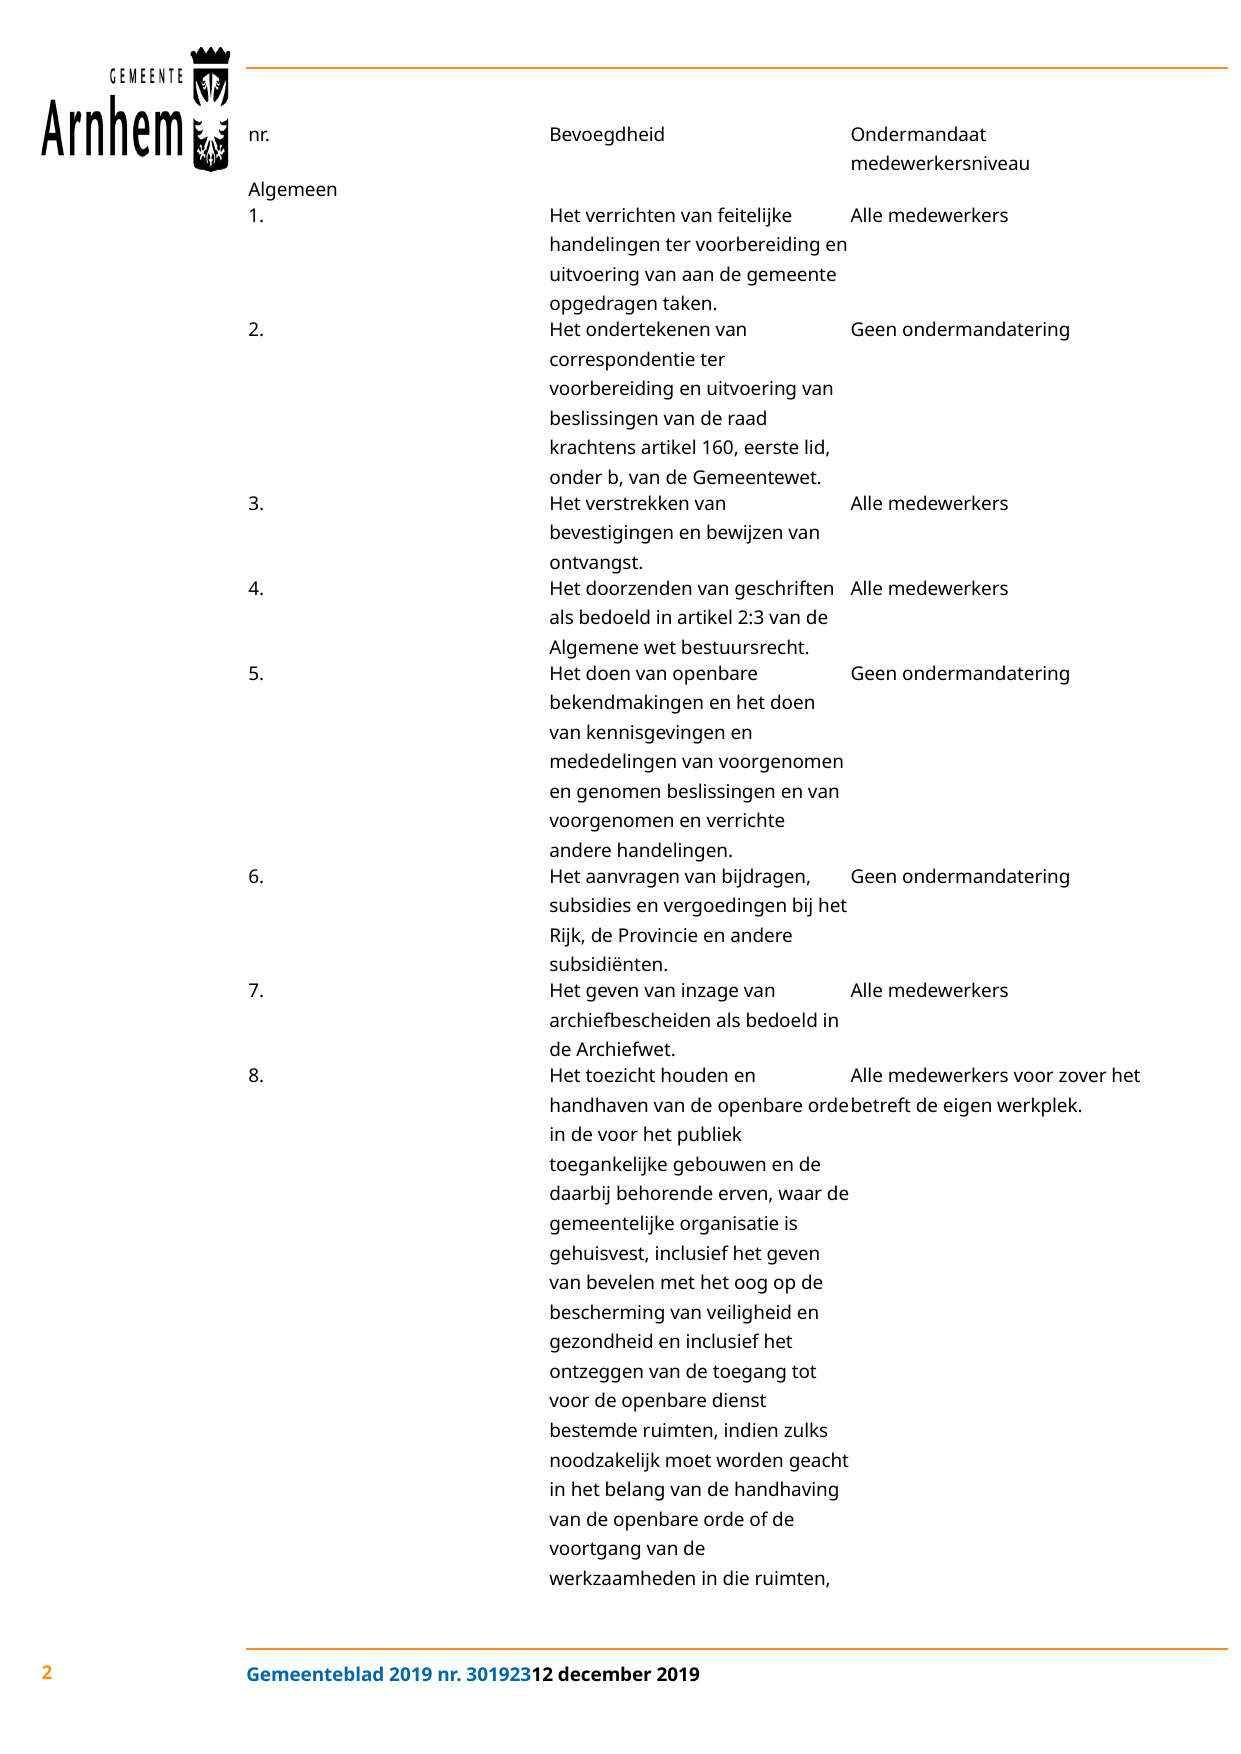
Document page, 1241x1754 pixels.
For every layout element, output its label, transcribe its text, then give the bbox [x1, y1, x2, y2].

table_cell Het doen van openbare bekendmakingen en het doen van kennisgevingen en mededelingen van voorgenomen en genomen beslissingen en van voorgenomen en verrichte andere handelingen. [549, 660, 850, 863]
table_cell Geen ondermandatering [850, 660, 1152, 863]
table_cell 7. [248, 978, 549, 1062]
table_cell Geen ondermandatering [850, 863, 1152, 977]
table_cell 3. [248, 490, 549, 575]
table_cell [549, 176, 850, 202]
table_cell Het geven van inzage van archiefbescheiden als bedoeld in de Archiefwet. [549, 978, 850, 1062]
table_cell Alle medewerkers voor zover het betreft de eigen werkplek. [850, 1062, 1152, 1591]
table_cell Het verrichten van feitelijke handelingen ter voorbereiding en uitvoering van aan de gemeente opgedragen taken. [549, 202, 850, 316]
table_cell Het toezicht houden en handhaven van de openbare orde in de voor het publiek toegankelijke gebouwen en de daarbij behorende erven, waar de gemeentelijke organisatie is gehuisvest, inclusief het geven van bevelen met het oog op de bescherming van veiligheid en gezondheid en inclusief het ontzeggen van de toegang tot voor de openbare dienst bestemde ruimten, indien zulks noodzakelijk moet worden geacht in het belang van de handhaving van de openbare orde of de voortgang van de werkzaamheden in die ruimten, [549, 1062, 850, 1591]
picture [41, 47, 231, 172]
table_cell 8. [248, 1062, 549, 1591]
table_header Bevoegdheid [549, 121, 850, 176]
table_cell 5. [248, 660, 549, 863]
table_cell 2. [248, 316, 549, 490]
table_cell 1. [248, 202, 549, 316]
table_cell 6. [248, 863, 549, 977]
table_cell Alle medewerkers [850, 202, 1152, 316]
table_cell Alle medewerkers [850, 490, 1152, 575]
table_cell Alle medewerkers [850, 978, 1152, 1062]
table_cell Alle medewerkers [850, 575, 1152, 660]
table_cell Algemeen [248, 176, 549, 202]
table_header nr. [248, 121, 549, 176]
table_cell Het verstrekken van bevestigingen en bewijzen van ontvangst. [549, 490, 850, 575]
table_cell Het ondertekenen van correspondentie ter voorbereiding en uitvoering van beslissingen van de raad krachtens artikel 160, eerste lid, onder b, van de Gemeentewet. [549, 316, 850, 490]
table_cell Het aanvragen van bijdragen, subsidies en vergoedingen bij het Rijk, de Provincie en andere subsidiënten. [549, 863, 850, 977]
table_header Ondermandaat medewerkersniveau [850, 121, 1152, 176]
table_cell 4. [248, 575, 549, 660]
table_cell Het doorzenden van geschriften als bedoeld in artikel 2:3 van de Algemene wet bestuursrecht. [549, 575, 850, 660]
table_cell Geen ondermandatering [850, 316, 1152, 490]
